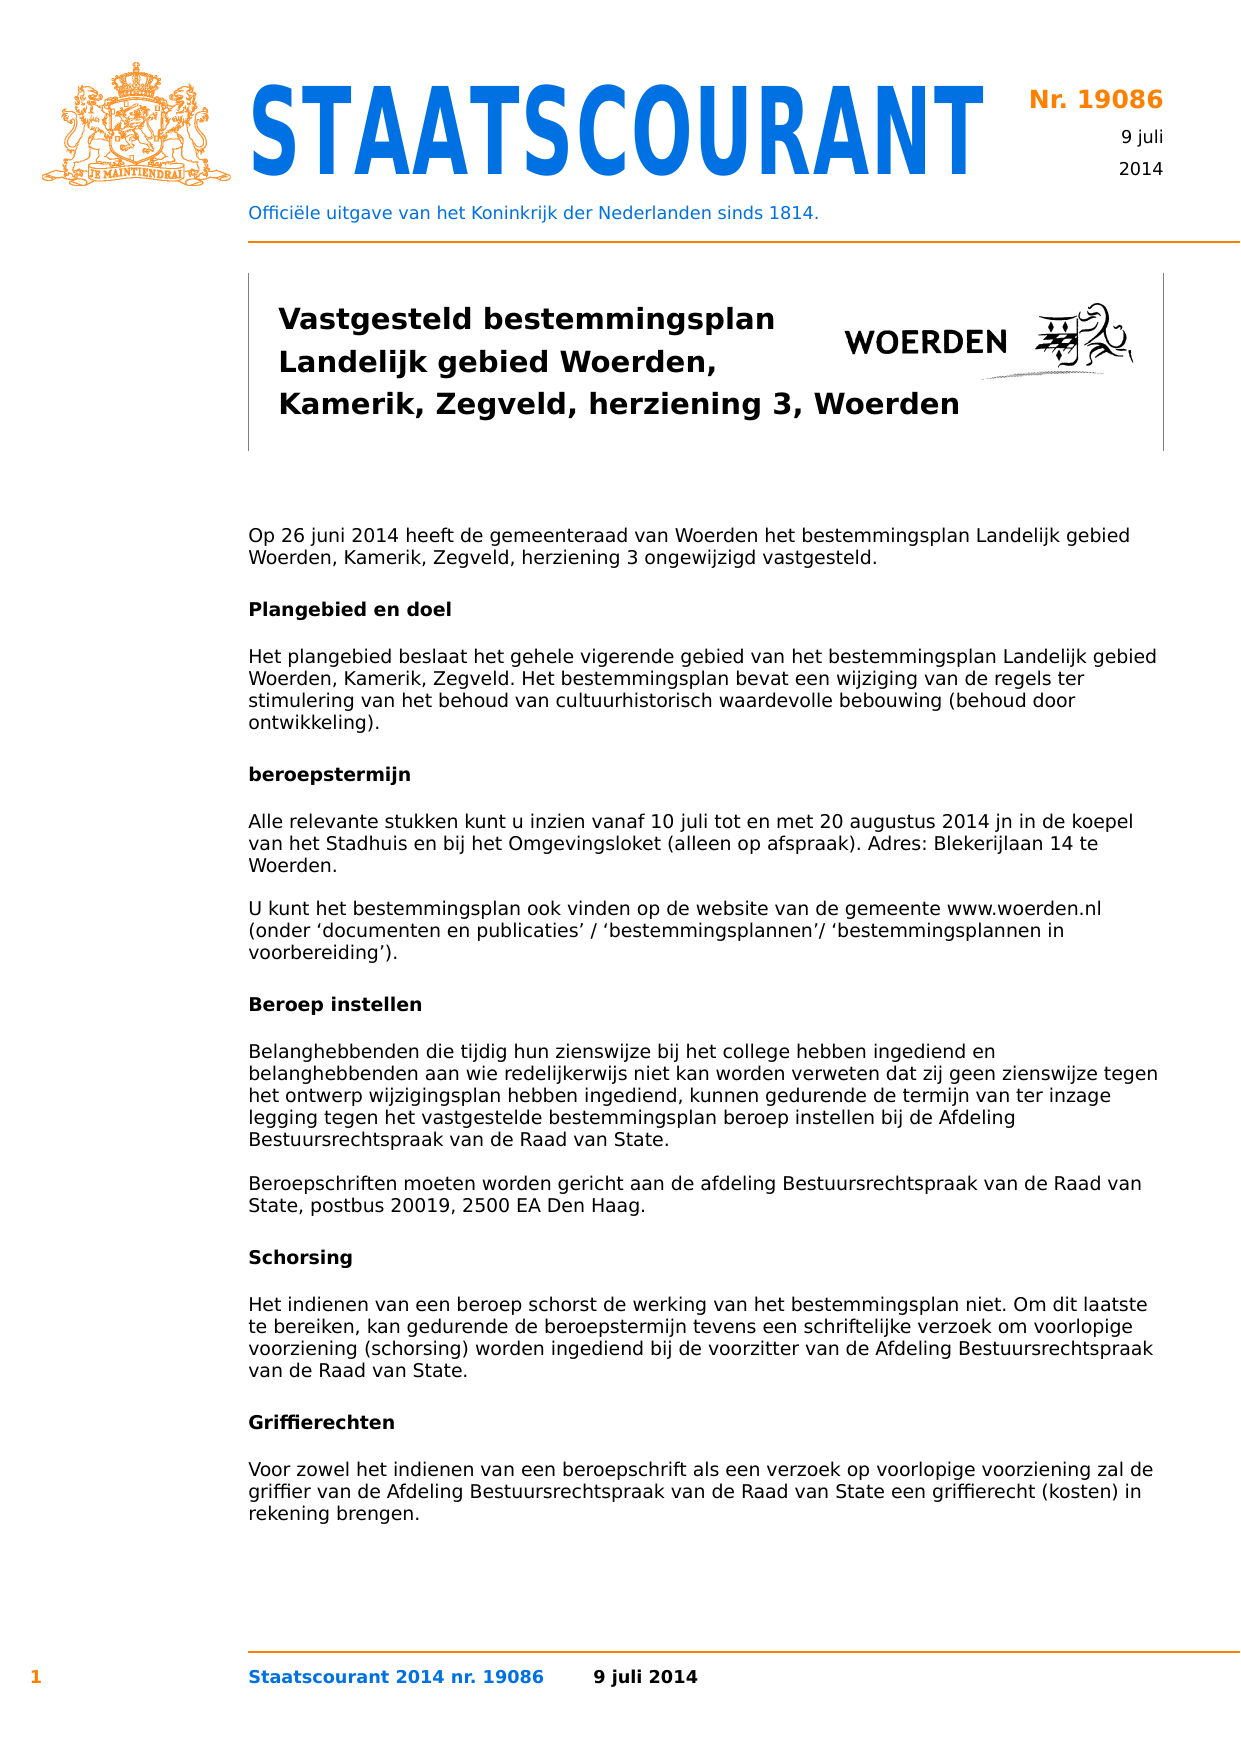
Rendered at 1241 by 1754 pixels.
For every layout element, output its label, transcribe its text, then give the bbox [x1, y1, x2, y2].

subtitle beroepstermijn [248, 763, 1163, 786]
table_header Nr. 19086 [998, 62, 1240, 121]
text Alle relevante stukken kunt u inzien vanaf 10 juli tot en met 20 augustus 2014 jn in de koepel van het Stadhuis en bij het Omgevingsloket (alleen op afspraak). Adres: Blekerijlaan 14 te Woerden. [248, 811, 1163, 876]
text U kunt het bestemmingsplan ook vinden op de website van de gemeente www.woerden.nl (onder ‘documenten en publicaties’ / ‘bestemmingsplannen’/ ‘bestemmingsplannen in voorbereiding’). [248, 898, 1163, 964]
table_cell Officiële uitgave van het Koninkrijk der Nederlanden sinds 1814. [248, 203, 1240, 241]
text Beroepschriften moeten worden gericht aan de afdeling Bestuursrechtspraak van de Raad van State, postbus 20019, 2500 EA Den Haag. [248, 1173, 1163, 1217]
subtitle Griffierechten [248, 1412, 1163, 1434]
picture [41, 62, 231, 186]
table_cell 2014 [998, 153, 1240, 203]
table_header [25, 62, 248, 241]
text Op 26 juni 2014 heeft de gemeenteraad van Woerden het bestemmingsplan Landelijk gebied Woerden, Kamerik, Zegveld, herziening 3 ongewijzigd vastgesteld. [248, 525, 1163, 569]
table_header STAATSCOURANT [248, 62, 998, 203]
text Voor zowel het indienen van een beroepschrift als een verzoek op voorlopige voorziening zal de griffier van de Afdeling Bestuursrechtspraak van de Raad van State een griffierecht (kosten) in rekening brengen. [248, 1459, 1163, 1525]
picture [844, 302, 1134, 380]
text Belanghebbenden die tijdig hun zienswijze bij het college hebben ingediend en belanghebbenden aan wie redelijkerwijs niet kan worden verweten dat zij geen zienswijze tegen het ontwerp wijzigingsplan hebben ingediend, kunnen gedurende de termijn van ter inzage legging tegen het vastgestelde bestemmingsplan beroep instellen bij de Afdeling Bestuursrechtspraak van de Raad van State. [248, 1041, 1163, 1151]
subtitle Vastgesteld bestemmingsplan Landelijk gebied Woerden, Kamerik, Zegveld, herziening 3, Woerden [249, 273, 1163, 451]
subtitle Plangebied en doel [248, 599, 1163, 621]
table_cell 9 juli [998, 121, 1240, 153]
subtitle Schorsing [248, 1247, 1163, 1269]
subtitle Beroep instellen [248, 994, 1163, 1016]
text Het plangebied beslaat het gehele vigerende gebied van het bestemmingsplan Landelijk gebied Woerden, Kamerik, Zegveld. Het bestemmingsplan bevat een wijziging van de regels ter stimulering van het behoud van cultuurhistorisch waardevolle bebouwing (behoud door ontwikkeling). [248, 646, 1163, 733]
text Het indienen van een beroep schorst de werking van het bestemmingsplan niet. Om dit laatste te bereiken, kan gedurende de beroepstermijn tevens een schriftelijke verzoek om voorlopige voorziening (schorsing) worden ingediend bij de voorzitter van de Afdeling Bestuursrechtspraak van de Raad van State. [248, 1294, 1163, 1382]
